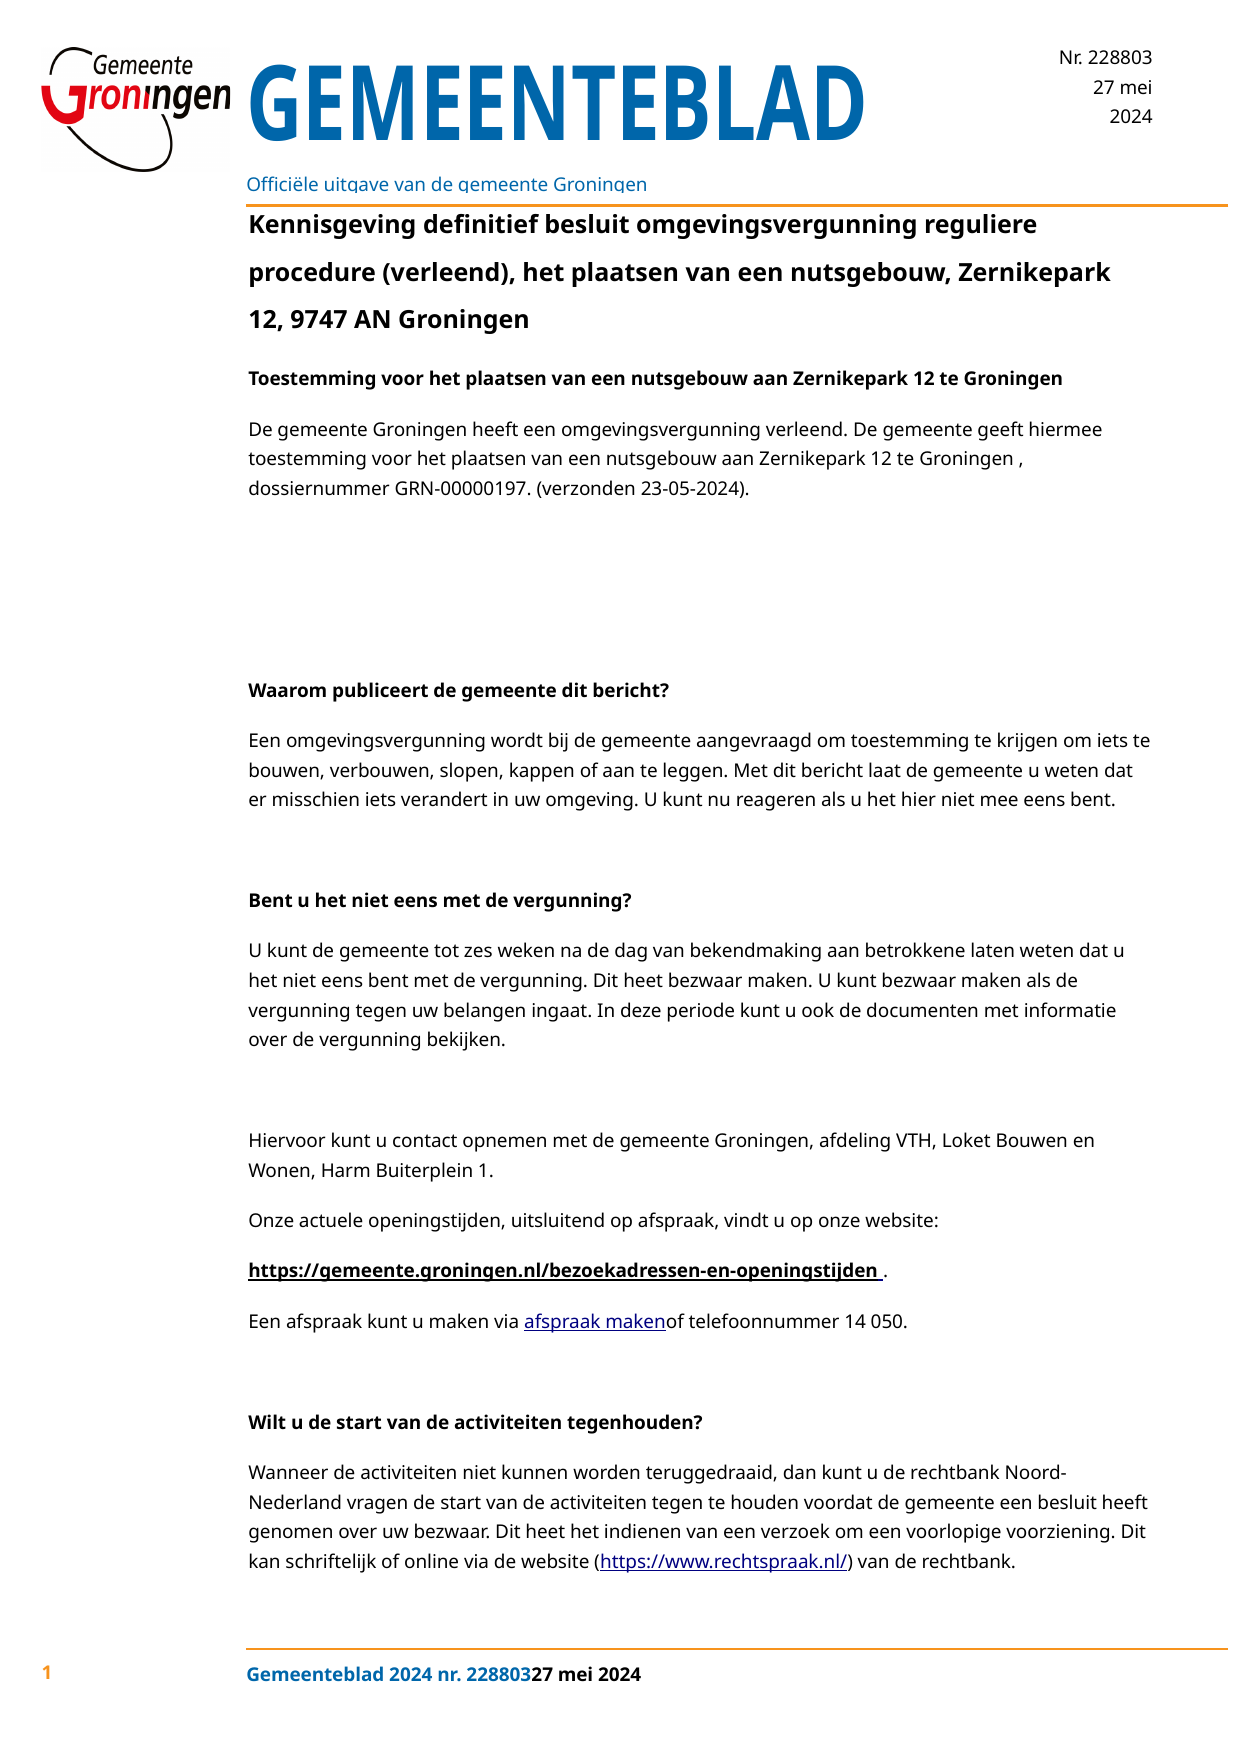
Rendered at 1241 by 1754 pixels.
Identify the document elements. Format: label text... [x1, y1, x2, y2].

text Onze actuele openingstijden, uitsluitend op afspraak, vindt u op onze website: [248, 1207, 1152, 1233]
text Een omgevingsvergunning wordt bij de gemeente aangevraagd om toestemming te krijgen om iets te bouwen, verbouwen, slopen, kappen of aan te leggen. Met dit bericht laat de gemeente u weten dat er misschien iets verandert in uw omgeving. U kunt nu reageren als u het hier niet mee eens bent. [248, 727, 1152, 812]
text Hiervoor kunt u contact opnemen met de gemeente Groningen, afdeling VTH, Loket Bouwen en Wonen, Harm Buiterplein 1. [248, 1127, 1152, 1182]
text De gemeente Groningen heeft een omgevingsvergunning verleend. De gemeente geeft hiermee toestemming voor het plaatsen van een nutsgebouw aan Zernikepark 12 te Groningen , dossiernummer GRN-00000197. (verzonden 23-05-2024). [248, 416, 1152, 501]
text https://gemeente.groningen.nl/bezoekadressen-en-openingstijden . [248, 1258, 1152, 1283]
text Kennisgeving definitief besluit omgevingsvergunning reguliere procedure (verleend), het plaatsen van een nutsgebouw, Zernikepark 12, 9747 AN Groningen [248, 207, 1152, 336]
text Een afspraak kunt u maken via afspraak makenof telefoonnummer 14 050. [248, 1308, 1152, 1334]
text Waarom publiceert de gemeente dit bericht? [248, 677, 1152, 702]
text Wanneer de activiteiten niet kunnen worden teruggedraaid, dan kunt u de rechtbank Noord-Nederland vragen de start van de activiteiten tegen te houden voordat de gemeente een besluit heeft genomen over uw bezwaar. Dit heet het indienen van een verzoek om een voorlopige voorziening. Dit kan schriftelijk of online via de website (https://www.rechtspraak.nl/) van de rechtbank. [248, 1459, 1152, 1574]
text Bent u het niet eens met de vergunning? [248, 887, 1152, 913]
text Wilt u de start van de activiteiten tegenhouden? [248, 1409, 1152, 1434]
picture [41, 47, 231, 172]
text Toestemming voor het plaatsen van een nutsgebouw aan Zernikepark 12 te Groningen [248, 366, 1152, 391]
text U kunt de gemeente tot zes weken na de dag van bekendmaking aan betrokkene laten weten dat u het niet eens bent met de vergunning. Dit heet bezwaar maken. U kunt bezwaar maken als de vergunning tegen uw belangen ingaat. In deze periode kunt u ook de documenten met informatie over de vergunning bekijken. [248, 938, 1152, 1052]
